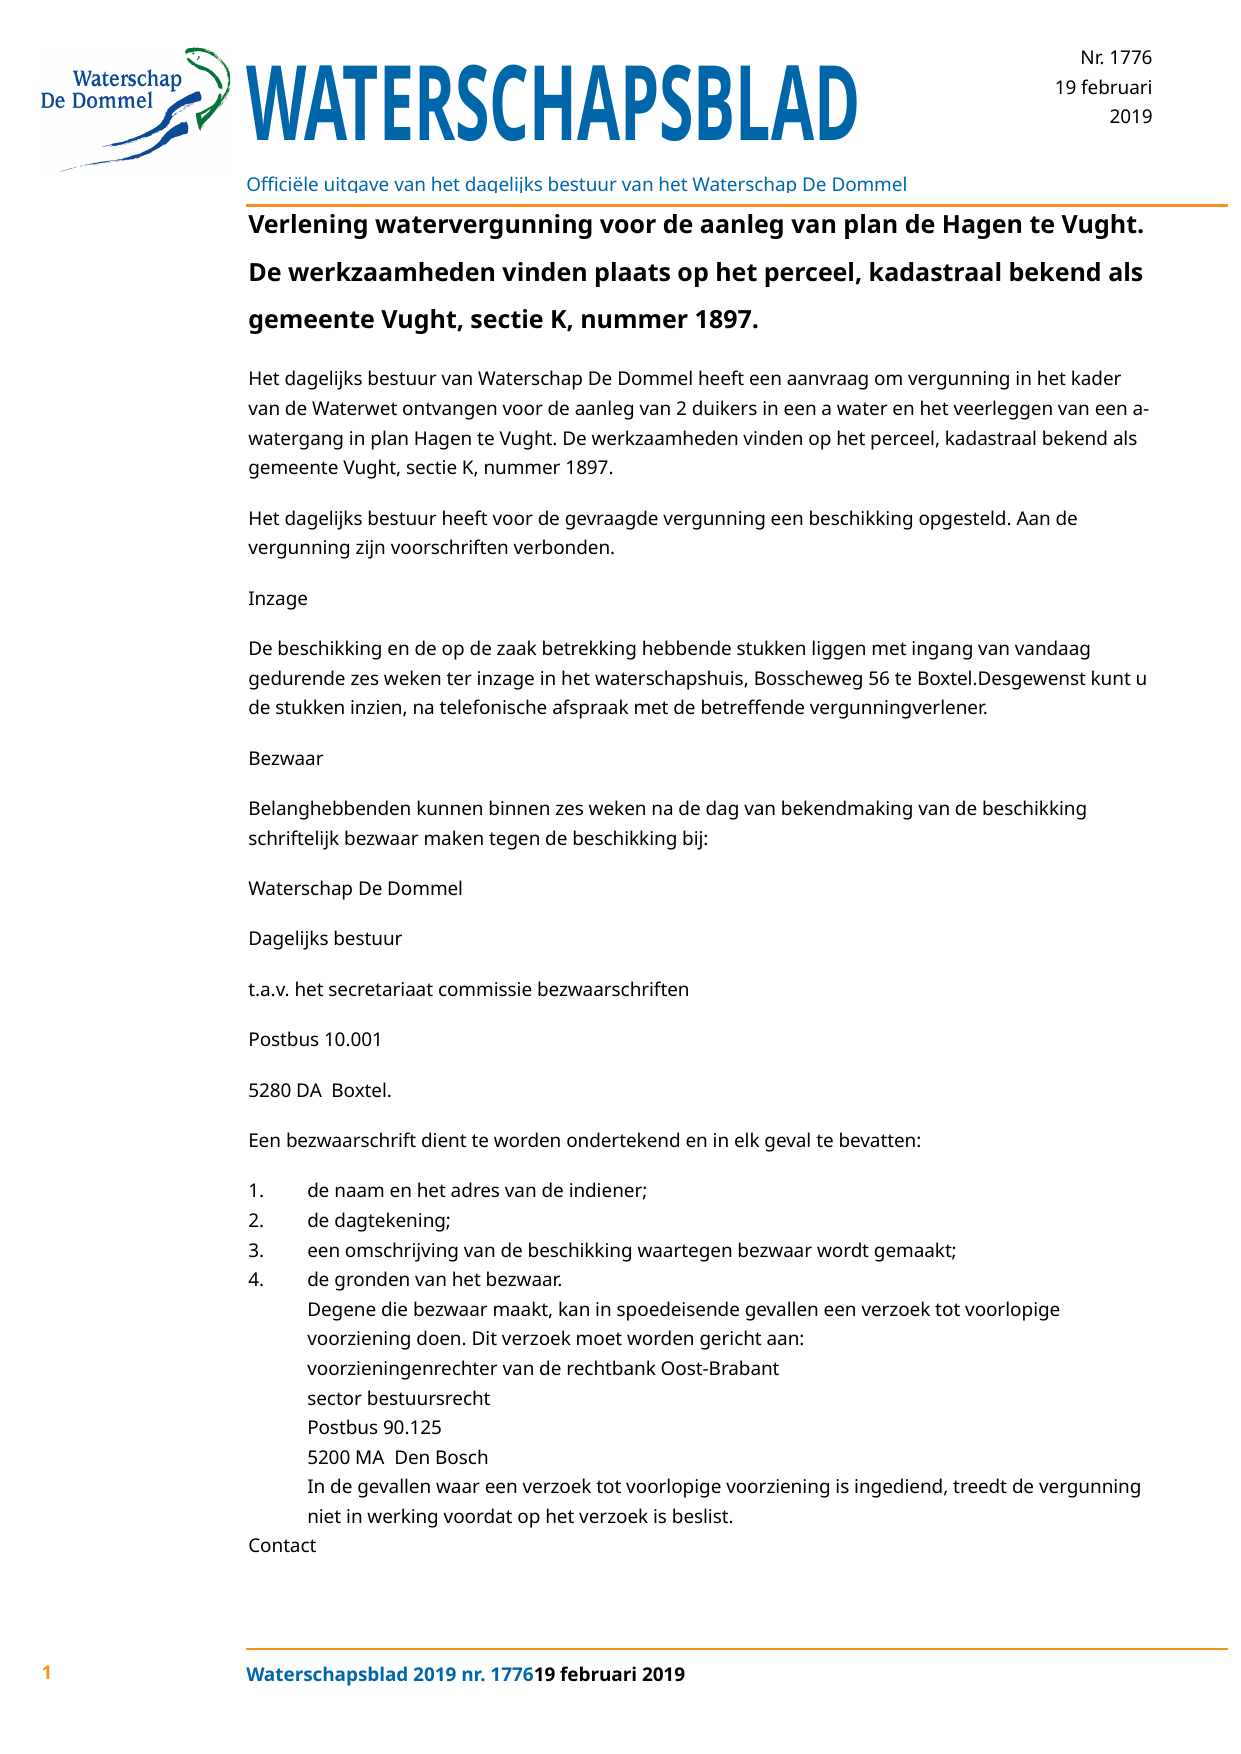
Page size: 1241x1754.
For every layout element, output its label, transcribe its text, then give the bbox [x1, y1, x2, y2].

list de naam en het adres van de indiener; [248, 1178, 1152, 1203]
list een omschrijving van de beschikking waartegen bezwaar wordt gemaakt; [248, 1237, 1152, 1262]
text Postbus 10.001 [248, 1026, 1152, 1052]
text De beschikking en de op de zaak betrekking hebbende stukken liggen met ingang van vandaag gedurende zes weken ter inzage in het waterschapshuis, Bosscheweg 56 te Boxtel.Desgewenst kunt u de stukken inzien, na telefonische afspraak met de betreffende vergunningverlener. [248, 635, 1152, 720]
list de gronden van het bezwaar. [248, 1266, 1152, 1292]
text Verlening watervergunning voor de aanleg van plan de Hagen te Vught. De werkzaamheden vinden plaats op het perceel, kadastraal bekend als gemeente Vught, sectie K, nummer 1897. [248, 207, 1152, 336]
text Het dagelijks bestuur heeft voor de gevraagde vergunning een beschikking opgesteld. Aan de vergunning zijn voorschriften verbonden. [248, 505, 1152, 560]
list Degene die bezwaar maakt, kan in spoedeisende gevallen een verzoek tot voorlopige voorziening doen. Dit verzoek moet worden gericht aan: [248, 1296, 1152, 1351]
text Belanghebbenden kunnen binnen zes weken na de dag van bekendmaking van de beschikking schriftelijk bezwaar maken tegen de beschikking bij: [248, 795, 1152, 850]
list Postbus 90.125 [248, 1414, 1152, 1440]
list sector bestuursrecht [248, 1385, 1152, 1410]
list voorzieningenrechter van de rechtbank Oost-Brabant [248, 1355, 1152, 1381]
text Bezwaar [248, 745, 1152, 770]
picture [41, 47, 231, 172]
text Waterschap De Dommel [248, 875, 1152, 901]
text Het dagelijks bestuur van Waterschap De Dommel heeft een aanvraag om vergunning in het kader van de Waterwet ontvangen voor de aanleg van 2 duikers in een a water en het veerleggen van een a-watergang in plan Hagen te Vught. De werkzaamheden vinden op het perceel, kadastraal bekend als gemeente Vught, sectie K, nummer 1897. [248, 366, 1152, 480]
text Contact [248, 1533, 1152, 1558]
text Dagelijks bestuur [248, 926, 1152, 951]
text 5280 DA Boxtel. [248, 1077, 1152, 1102]
text Een bezwaarschrift dient te worden ondertekend en in elk geval te bevatten: [248, 1127, 1152, 1153]
list de dagtekening; [248, 1207, 1152, 1233]
text Inzage [248, 585, 1152, 610]
list In de gevallen waar een verzoek tot voorlopige voorziening is ingediend, treedt de vergunning niet in werking voordat op het verzoek is beslist. [248, 1473, 1152, 1529]
text t.a.v. het secretariaat commissie bezwaarschriften [248, 976, 1152, 1002]
list 5200 MA Den Bosch [248, 1444, 1152, 1469]
